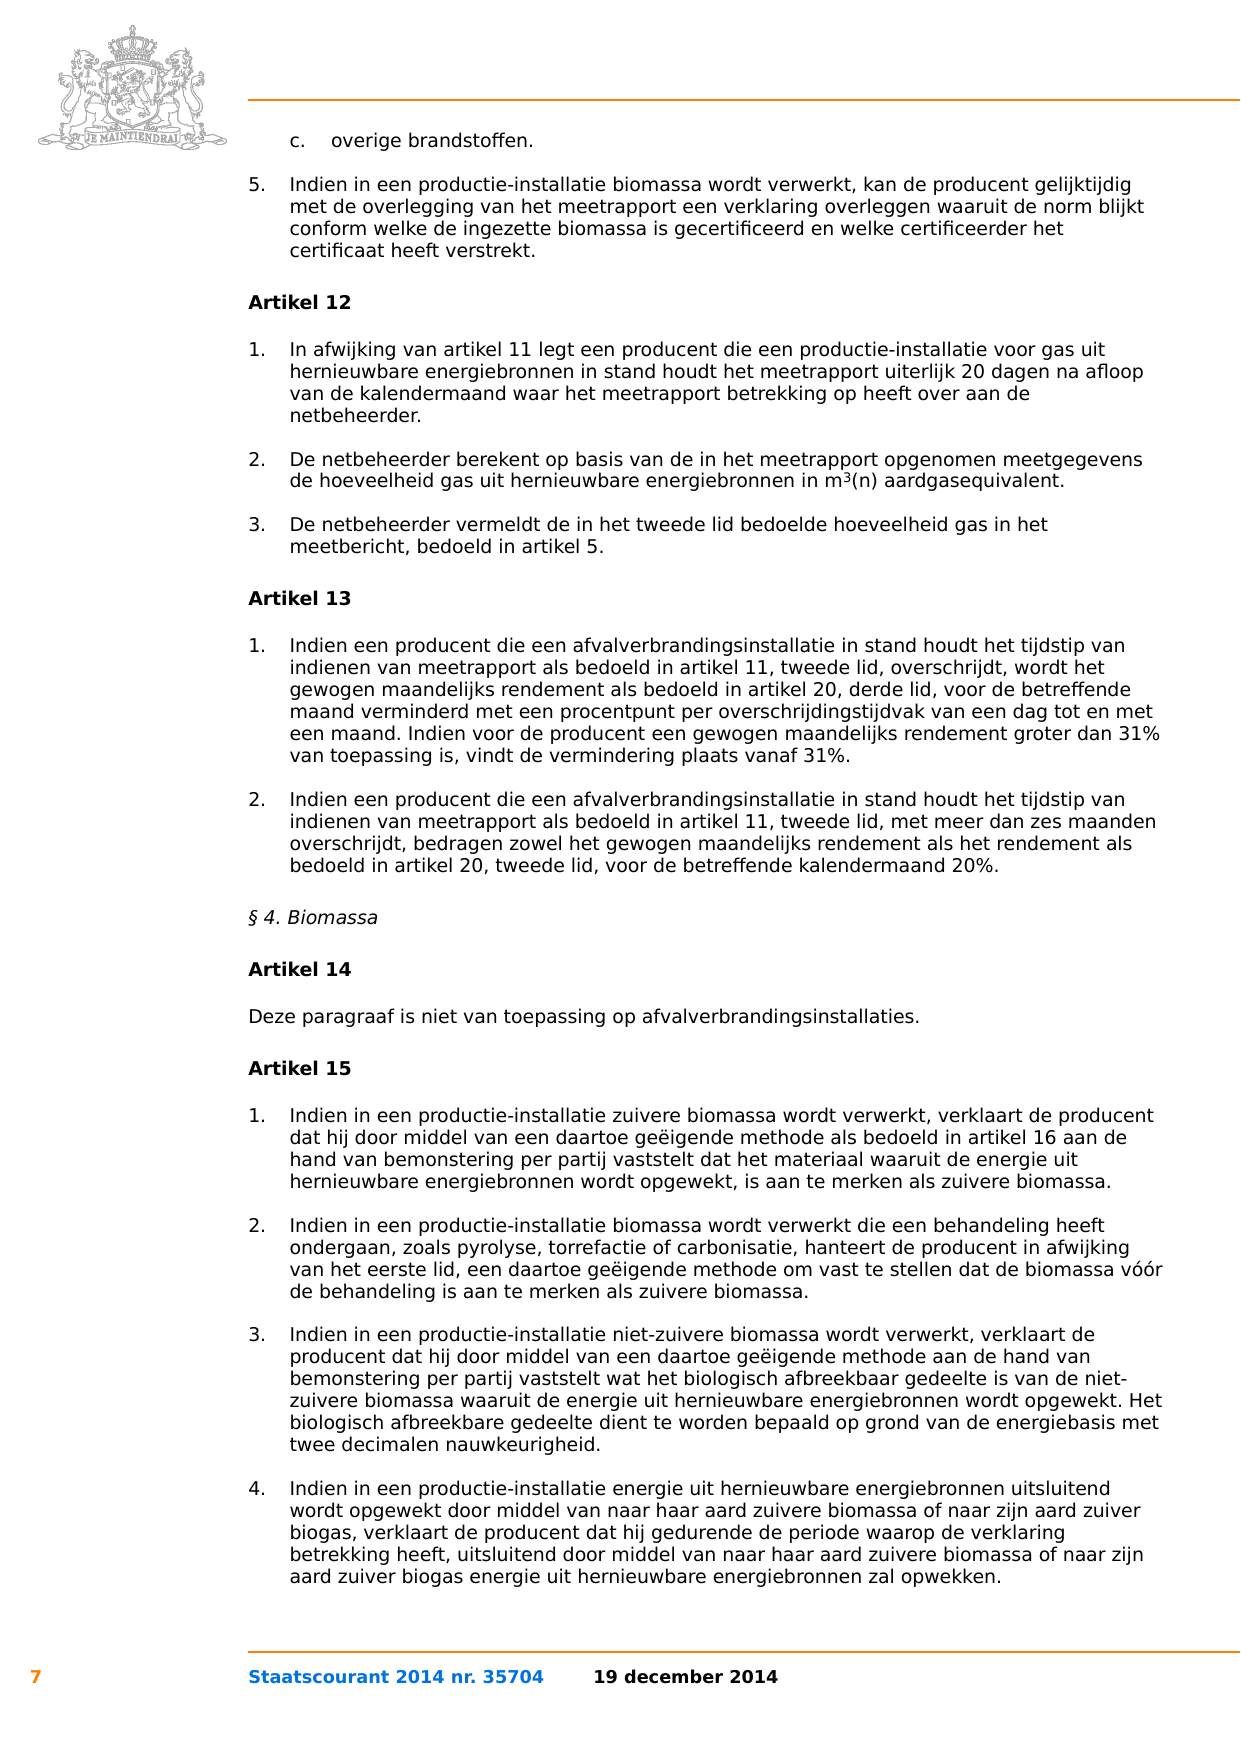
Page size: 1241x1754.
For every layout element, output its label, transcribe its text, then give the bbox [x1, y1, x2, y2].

text c. overige brandstoffen. [289, 130, 1163, 152]
text Deze paragraaf is niet van toepassing op afvalverbrandingsinstallaties. [248, 1006, 1163, 1028]
text 2. Indien een producent die een afvalverbrandingsinstallatie in stand houdt het tijdstip van indienen van meetrapport als bedoeld in artikel 11, tweede lid, met meer dan zes maanden overschrijdt, bedragen zowel het gewogen maandelijks rendement als het rendement als bedoeld in artikel 20, tweede lid, voor de betreffende kalendermaand 20%. [248, 789, 1163, 877]
text 1. Indien in een productie-installatie zuivere biomassa wordt verwerkt, verklaart de producent dat hij door middel van een daartoe geëigende methode als bedoeld in artikel 16 aan de hand van bemonstering per partij vaststelt dat het materiaal waaruit de energie uit hernieuwbare energiebronnen wordt opgewekt, is aan te merken als zuivere biomassa. [248, 1105, 1163, 1193]
subtitle § 4. Biomassa [248, 907, 1163, 929]
subtitle Artikel 15 [248, 1058, 1163, 1080]
text 3. De netbeheerder vermeldt de in het tweede lid bedoelde hoeveelheid gas in het meetbericht, bedoeld in artikel 5. [248, 514, 1163, 558]
text 2. Indien in een productie-installatie biomassa wordt verwerkt die een behandeling heeft ondergaan, zoals pyrolyse, torrefactie of carbonisatie, hanteert de producent in afwijking van het eerste lid, een daartoe geëigende methode om vast te stellen dat de biomassa vóór de behandeling is aan te merken als zuivere biomassa. [248, 1214, 1163, 1302]
text 4. Indien in een productie-installatie energie uit hernieuwbare energiebronnen uitsluitend wordt opgewekt door middel van naar haar aard zuivere biomassa of naar zijn aard zuiver biogas, verklaart de producent dat hij gedurende de periode waarop de verklaring betrekking heeft, uitsluitend door middel van naar haar aard zuivere biomassa of naar zijn aard zuiver biogas energie uit hernieuwbare energiebronnen zal opwekken. [248, 1478, 1163, 1588]
text 5. Indien in een productie-installatie biomassa wordt verwerkt, kan de producent gelijktijdig met de overlegging van het meetrapport een verklaring overleggen waaruit de norm blijkt conform welke de ingezette biomassa is gecertificeerd en welke certificeerder het certificaat heeft verstrekt. [248, 174, 1163, 262]
text 1. In afwijking van artikel 11 legt een producent die een productie-installatie voor gas uit hernieuwbare energiebronnen in stand houdt het meetrapport uiterlijk 20 dagen na afloop van de kalendermaand waar het meetrapport betrekking op heeft over aan de netbeheerder. [248, 339, 1163, 427]
subtitle Artikel 12 [248, 292, 1163, 314]
text 3. Indien in een productie-installatie niet-zuivere biomassa wordt verwerkt, verklaart de producent dat hij door middel van een daartoe geëigende methode aan de hand van bemonstering per partij vaststelt wat het biologisch afbreekbaar gedeelte is van de niet-zuivere biomassa waaruit de energie uit hernieuwbare energiebronnen wordt opgewekt. Het biologisch afbreekbare gedeelte dient te worden bepaald op grond van de energiebasis met twee decimalen nauwkeurigheid. [248, 1324, 1163, 1456]
text 1. Indien een producent die een afvalverbrandingsinstallatie in stand houdt het tijdstip van indienen van meetrapport als bedoeld in artikel 11, tweede lid, overschrijdt, wordt het gewogen maandelijks rendement als bedoeld in artikel 20, derde lid, voor de betreffende maand verminderd met een procentpunt per overschrijdingstijdvak van een dag tot en met een maand. Indien voor de producent een gewogen maandelijks rendement groter dan 31% van toepassing is, vindt de vermindering plaats vanaf 31%. [248, 635, 1163, 767]
picture [38, 25, 227, 150]
text 2. De netbeheerder berekent op basis van de in het meetrapport opgenomen meetgegevens de hoeveelheid gas uit hernieuwbare energiebronnen in m3(n) aardgasequivalent. [248, 448, 1163, 492]
subtitle Artikel 13 [248, 588, 1163, 610]
subtitle Artikel 14 [248, 959, 1163, 981]
